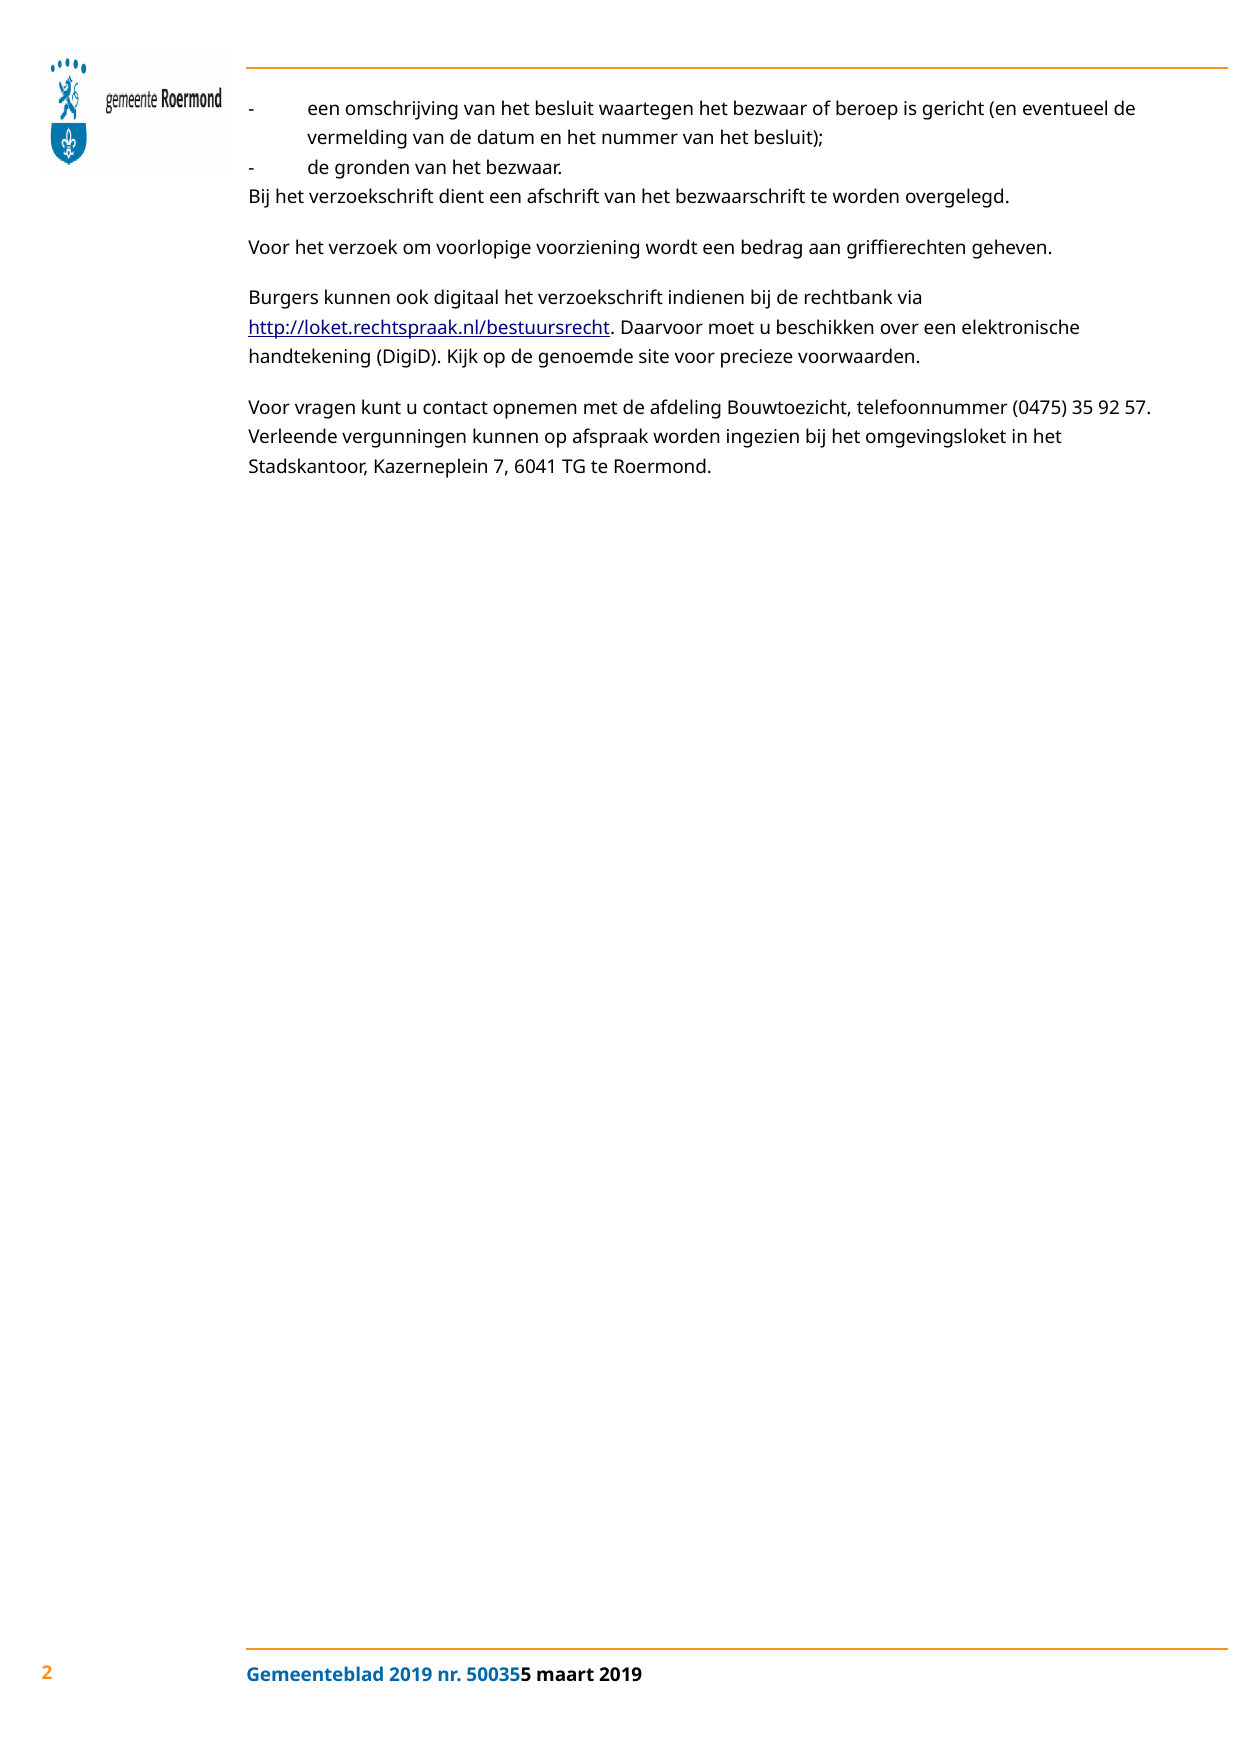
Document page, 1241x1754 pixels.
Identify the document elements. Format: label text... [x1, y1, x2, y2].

text Bij het verzoekschrift dient een afschrift van het bezwaarschrift te worden overgelegd. [248, 183, 1152, 209]
text Burgers kunnen ook digitaal het verzoekschrift indienen bij de rechtbank via http://loket.rechtspraak.nl/bestuursrecht. Daarvoor moet u beschikken over een elektronische handtekening (DigiD). Kijk op de genoemde site voor precieze voorwaarden. [248, 284, 1152, 369]
list een omschrijving van het besluit waartegen het bezwaar of beroep is gericht (en eventueel de vermelding van de datum en het nummer van het besluit); [248, 95, 1152, 150]
picture [41, 47, 231, 172]
text Voor het verzoek om voorlopige voorziening wordt een bedrag aan griffierechten geheven. [248, 234, 1152, 260]
text Voor vragen kunt u contact opnemen met de afdeling Bouwtoezicht, telefoonnummer (0475) 35 92 57. Verleende vergunningen kunnen op afspraak worden ingezien bij het omgevingsloket in het Stadskantoor, Kazerneplein 7, 6041 TG te Roermond. [248, 394, 1152, 479]
list de gronden van het bezwaar. [248, 154, 1152, 180]
